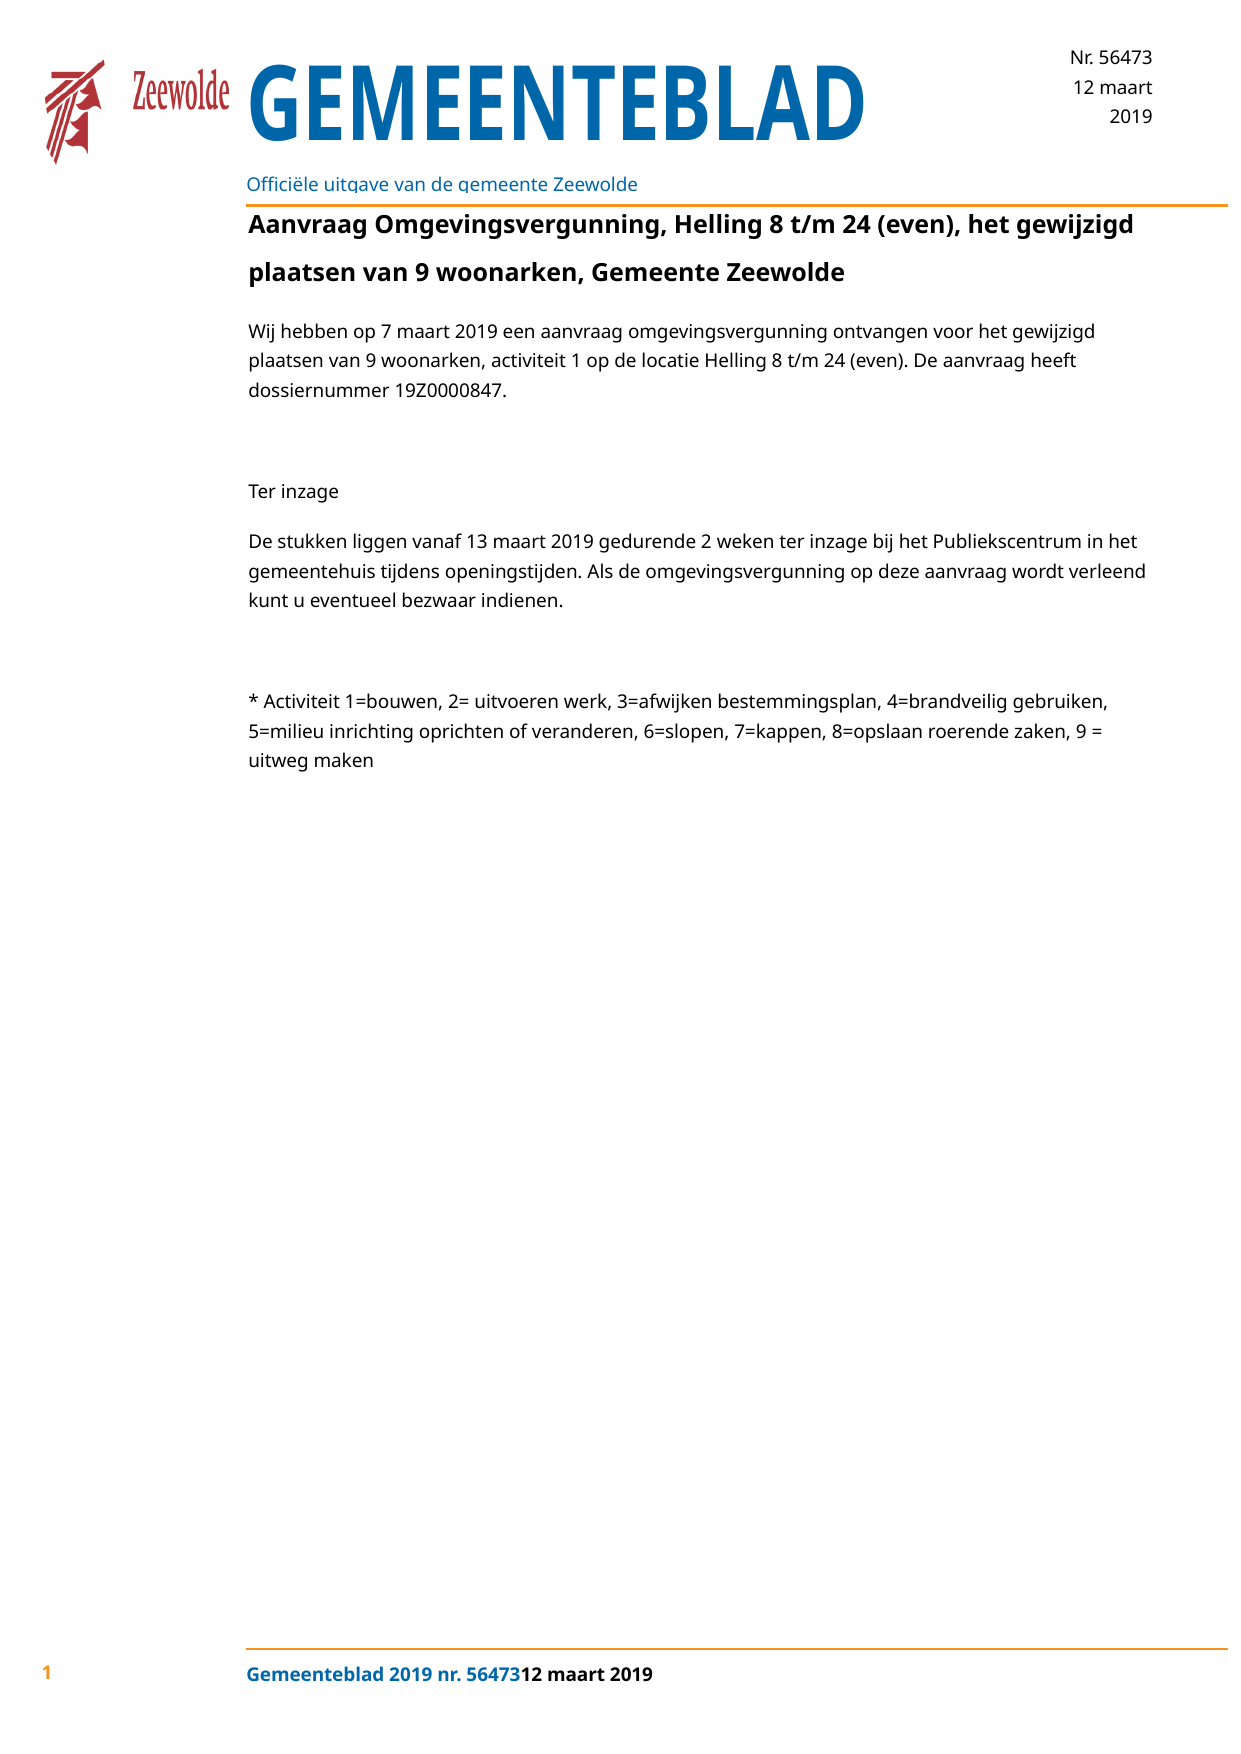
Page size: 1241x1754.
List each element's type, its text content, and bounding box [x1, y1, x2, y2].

text Aanvraag Omgevingsvergunning, Helling 8 t/m 24 (even), het gewijzigd plaatsen van 9 woonarken, Gemeente Zeewolde [248, 207, 1152, 288]
text Wij hebben op 7 maart 2019 een aanvraag omgevingsvergunning ontvangen voor het gewijzigd plaatsen van 9 woonarken, activiteit 1 op de locatie Helling 8 t/m 24 (even). De aanvraag heeft dossiernummer 19Z0000847. [248, 318, 1152, 403]
text De stukken liggen vanaf 13 maart 2019 gedurende 2 weken ter inzage bij het Publiekscentrum in het gemeentehuis tijdens openingstijden. Als de omgevingsvergunning op deze aanvraag wordt verleend kunt u eventueel bezwaar indienen. [248, 528, 1152, 613]
picture [41, 47, 231, 172]
text Ter inzage [248, 478, 1152, 504]
text * Activiteit 1=bouwen, 2= uitvoeren werk, 3=afwijken bestemmingsplan, 4=brandveilig gebruiken, 5=milieu inrichting oprichten of veranderen, 6=slopen, 7=kappen, 8=opslaan roerende zaken, 9 = uitweg maken [248, 688, 1152, 773]
